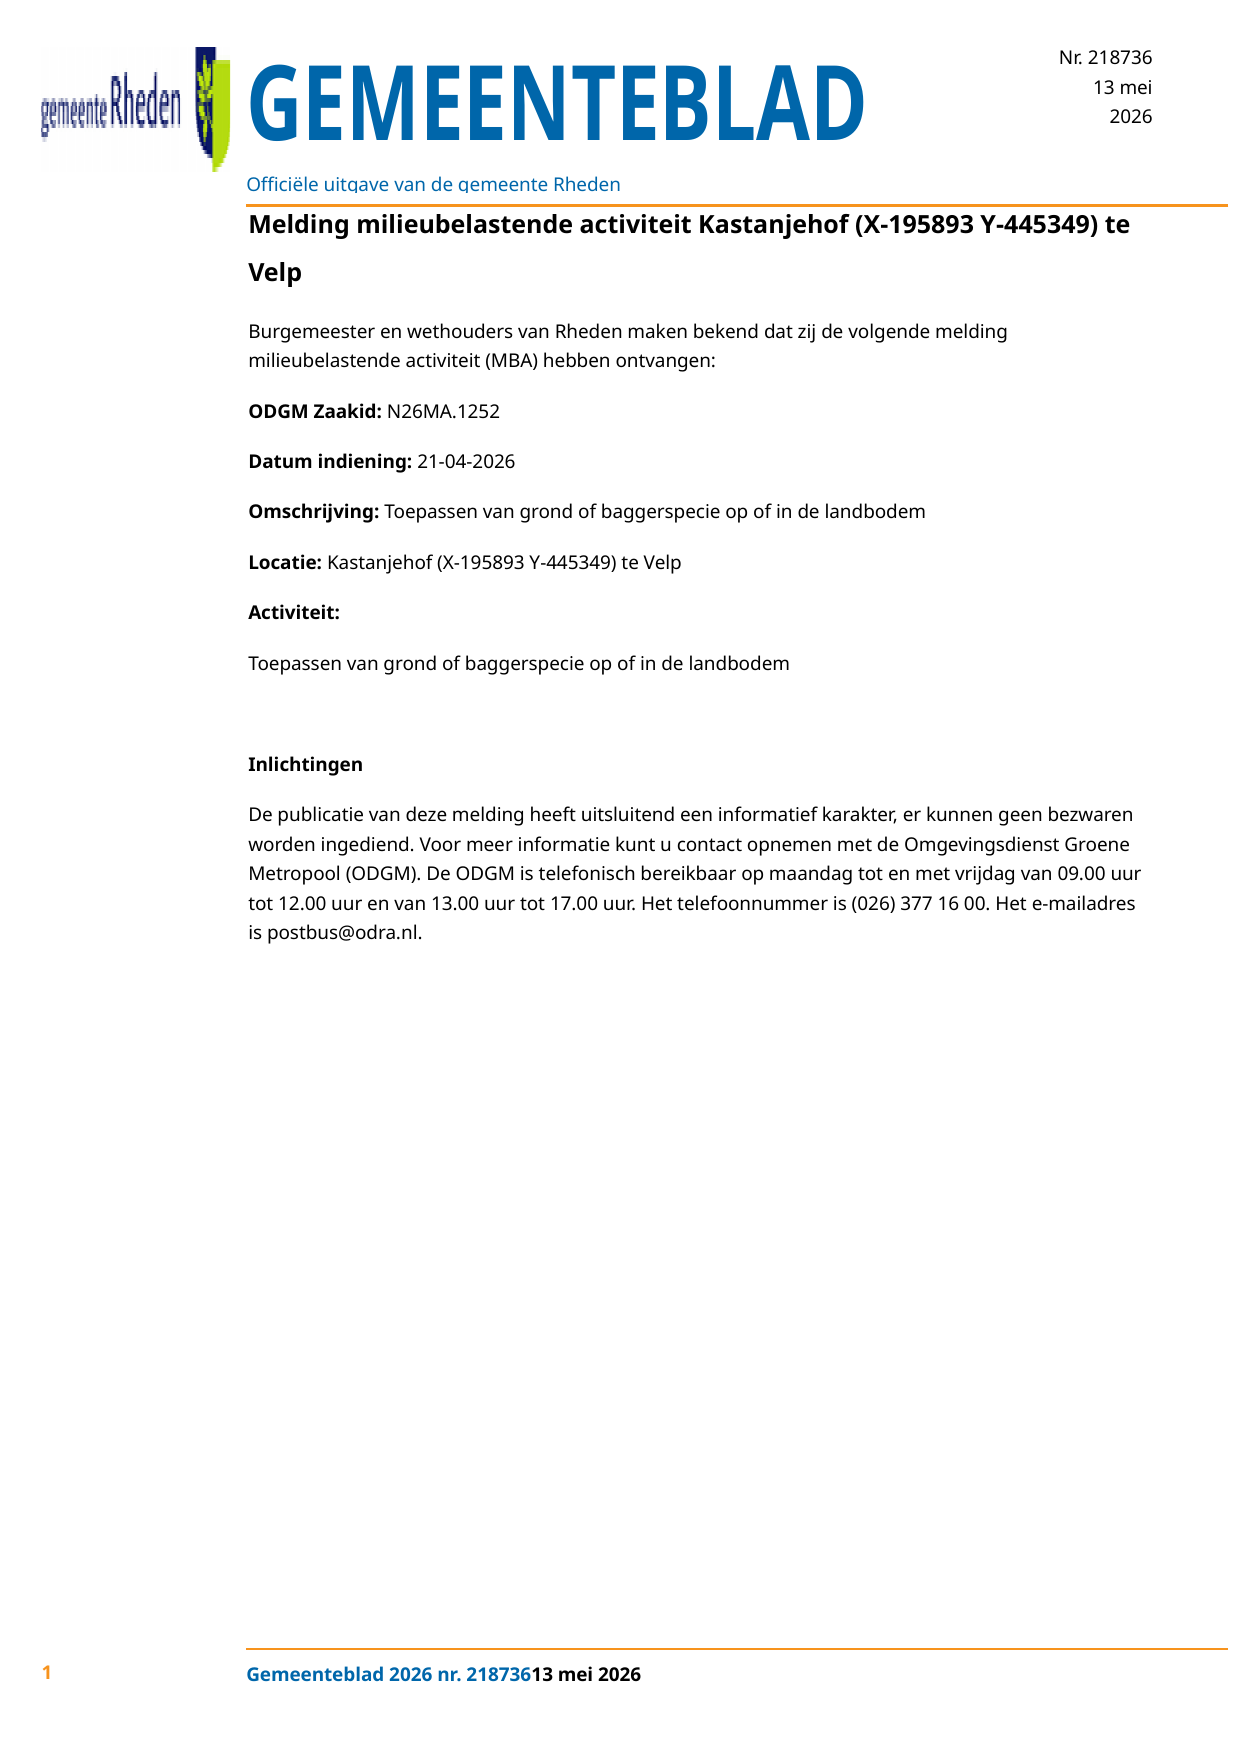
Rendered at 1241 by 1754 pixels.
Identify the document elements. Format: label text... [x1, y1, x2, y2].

text De publicatie van deze melding heeft uitsluitend een informatief karakter, er kunnen geen bezwaren worden ingediend. Voor meer informatie kunt u contact opnemen met de Omgevingsdienst Groene Metropool (ODGM). De ODGM is telefonisch bereikbaar op maandag tot en met vrijdag van 09.00 uur tot 12.00 uur en van 13.00 uur tot 17.00 uur. Het telefoonnummer is (026) 377 16 00. Het e-mailadres is postbus@odra.nl. [248, 801, 1152, 945]
text Locatie: Kastanjehof (X-195893 Y-445349) te Velp [248, 549, 1152, 575]
text ODGM Zaakid: N26MA.1252 [248, 398, 1152, 424]
text Omschrijving: Toepassen van grond of baggerspecie op of in de landbodem [248, 499, 1152, 524]
text Inlichtingen [248, 751, 1152, 777]
text Burgemeester en wethouders van Rheden maken bekend dat zij de volgende melding milieubelastende activiteit (MBA) hebben ontvangen: [248, 318, 1152, 373]
text Toepassen van grond of baggerspecie op of in de landbodem [248, 650, 1152, 676]
text Activiteit: [248, 599, 1152, 625]
picture [41, 47, 231, 172]
text Melding milieubelastende activiteit Kastanjehof (X-195893 Y-445349) te Velp [248, 207, 1152, 288]
text Datum indiening: 21-04-2026 [248, 448, 1152, 474]
